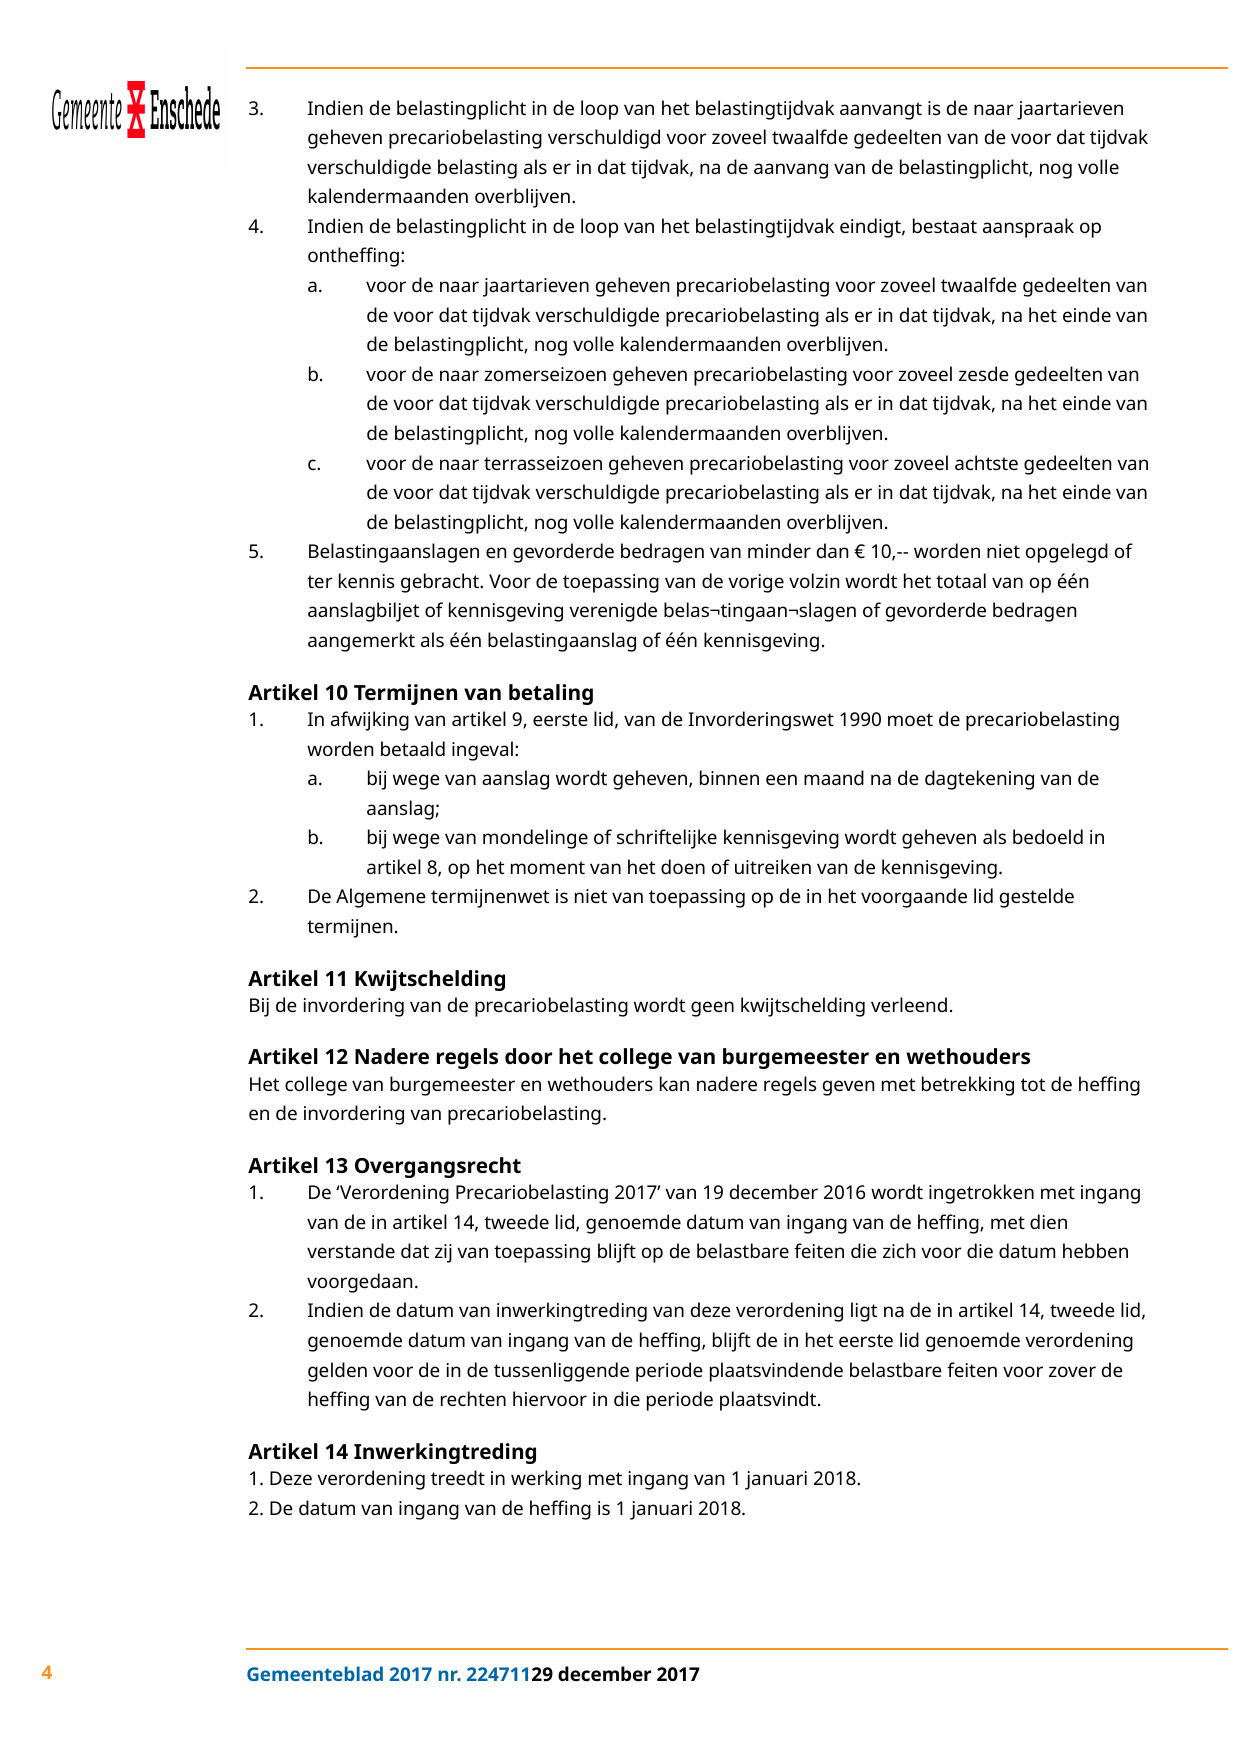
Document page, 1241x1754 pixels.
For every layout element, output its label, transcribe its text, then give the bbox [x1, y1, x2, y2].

text Artikel 10 Termijnen van betaling [248, 678, 1152, 706]
list voor de naar zomerseizoen geheven precariobelasting voor zoveel zesde gedeelten van de voor dat tijdvak verschuldigde precariobelasting als er in dat tijdvak, na het einde van de belastingplicht, nog volle kalendermaanden overblijven. [307, 361, 1152, 446]
text Het college van burgemeester en wethouders kan nadere regels geven met betrekking tot de heffing en de invordering van precariobelasting. [248, 1071, 1152, 1126]
text Artikel 11 Kwijtschelding [248, 964, 1152, 992]
text 1. Deze verordening treedt in werking met ingang van 1 januari 2018. [248, 1465, 1152, 1491]
list bij wege van mondelinge of schriftelijke kennisgeving wordt geheven als bedoeld in artikel 8, op het moment van het doen of uitreiken van de kennisgeving. [307, 824, 1152, 880]
list voor de naar jaartarieven geheven precariobelasting voor zoveel twaalfde gedeelten van de voor dat tijdvak verschuldigde precariobelasting als er in dat tijdvak, na het einde van de belastingplicht, nog volle kalendermaanden overblijven. [307, 272, 1152, 357]
list bij wege van aanslag wordt geheven, binnen een maand na de dagtekening van de aanslag; [307, 765, 1152, 821]
text Artikel 13 Overgangsrecht [248, 1151, 1152, 1179]
list Indien de belastingplicht in de loop van het belastingtijdvak eindigt, bestaat aanspraak op ontheffing: [248, 213, 1152, 268]
text 2. De datum van ingang van de heffing is 1 januari 2018. [248, 1495, 1152, 1521]
list Indien de datum van inwerkingtreding van deze verordening ligt na de in artikel 14, tweede lid, genoemde datum van ingang van de heffing, blijft de in het eerste lid genoemde verordening gelden voor de in de tussenliggende periode plaatsvindende belastbare feiten voor zover de heffing van de rechten hiervoor in die periode plaatsvindt. [248, 1298, 1152, 1412]
picture [41, 47, 231, 172]
list De ‘Verordening Precariobelasting 2017’ van 19 december 2016 wordt ingetrokken met ingang van de in artikel 14, tweede lid, genoemde datum van ingang van de heffing, met dien verstande dat zij van toepassing blijft op de belastbare feiten die zich voor die datum hebben voorgedaan. [248, 1179, 1152, 1294]
text Artikel 14 Inwerkingtreding [248, 1437, 1152, 1465]
text Bij de invordering van de precariobelasting wordt geen kwijtschelding verleend. [248, 992, 1152, 1018]
list De Algemene termijnenwet is niet van toepassing op de in het voorgaande lid gestelde termijnen. [248, 884, 1152, 939]
text Artikel 12 Nadere regels door het college van burgemeester en wethouders [248, 1042, 1152, 1071]
list Indien de belastingplicht in de loop van het belastingtijdvak aanvangt is de naar jaartarieven geheven precariobelasting verschuldigd voor zoveel twaalfde gedeelten van de voor dat tijdvak verschuldigde belasting als er in dat tijdvak, na de aanvang van de belastingplicht, nog volle kalendermaanden overblijven. [248, 95, 1152, 209]
list voor de naar terrasseizoen geheven precariobelasting voor zoveel achtste gedeelten van de voor dat tijdvak verschuldigde precariobelasting als er in dat tijdvak, na het einde van de belastingplicht, nog volle kalendermaanden overblijven. [307, 450, 1152, 535]
list Belastingaanslagen en gevorderde bedragen van minder dan € 10,-- worden niet opgelegd of ter kennis gebracht. Voor de toepassing van de vorige volzin wordt het totaal van op één aanslagbiljet of kennisgeving verenigde belas¬tingaan¬slagen of gevorderde bedragen aangemerkt als één belastingaanslag of één kennisgeving. [248, 538, 1152, 653]
list In afwijking van artikel 9, eerste lid, van de Invorderingswet 1990 moet de precariobelasting worden betaald ingeval: [248, 706, 1152, 761]
